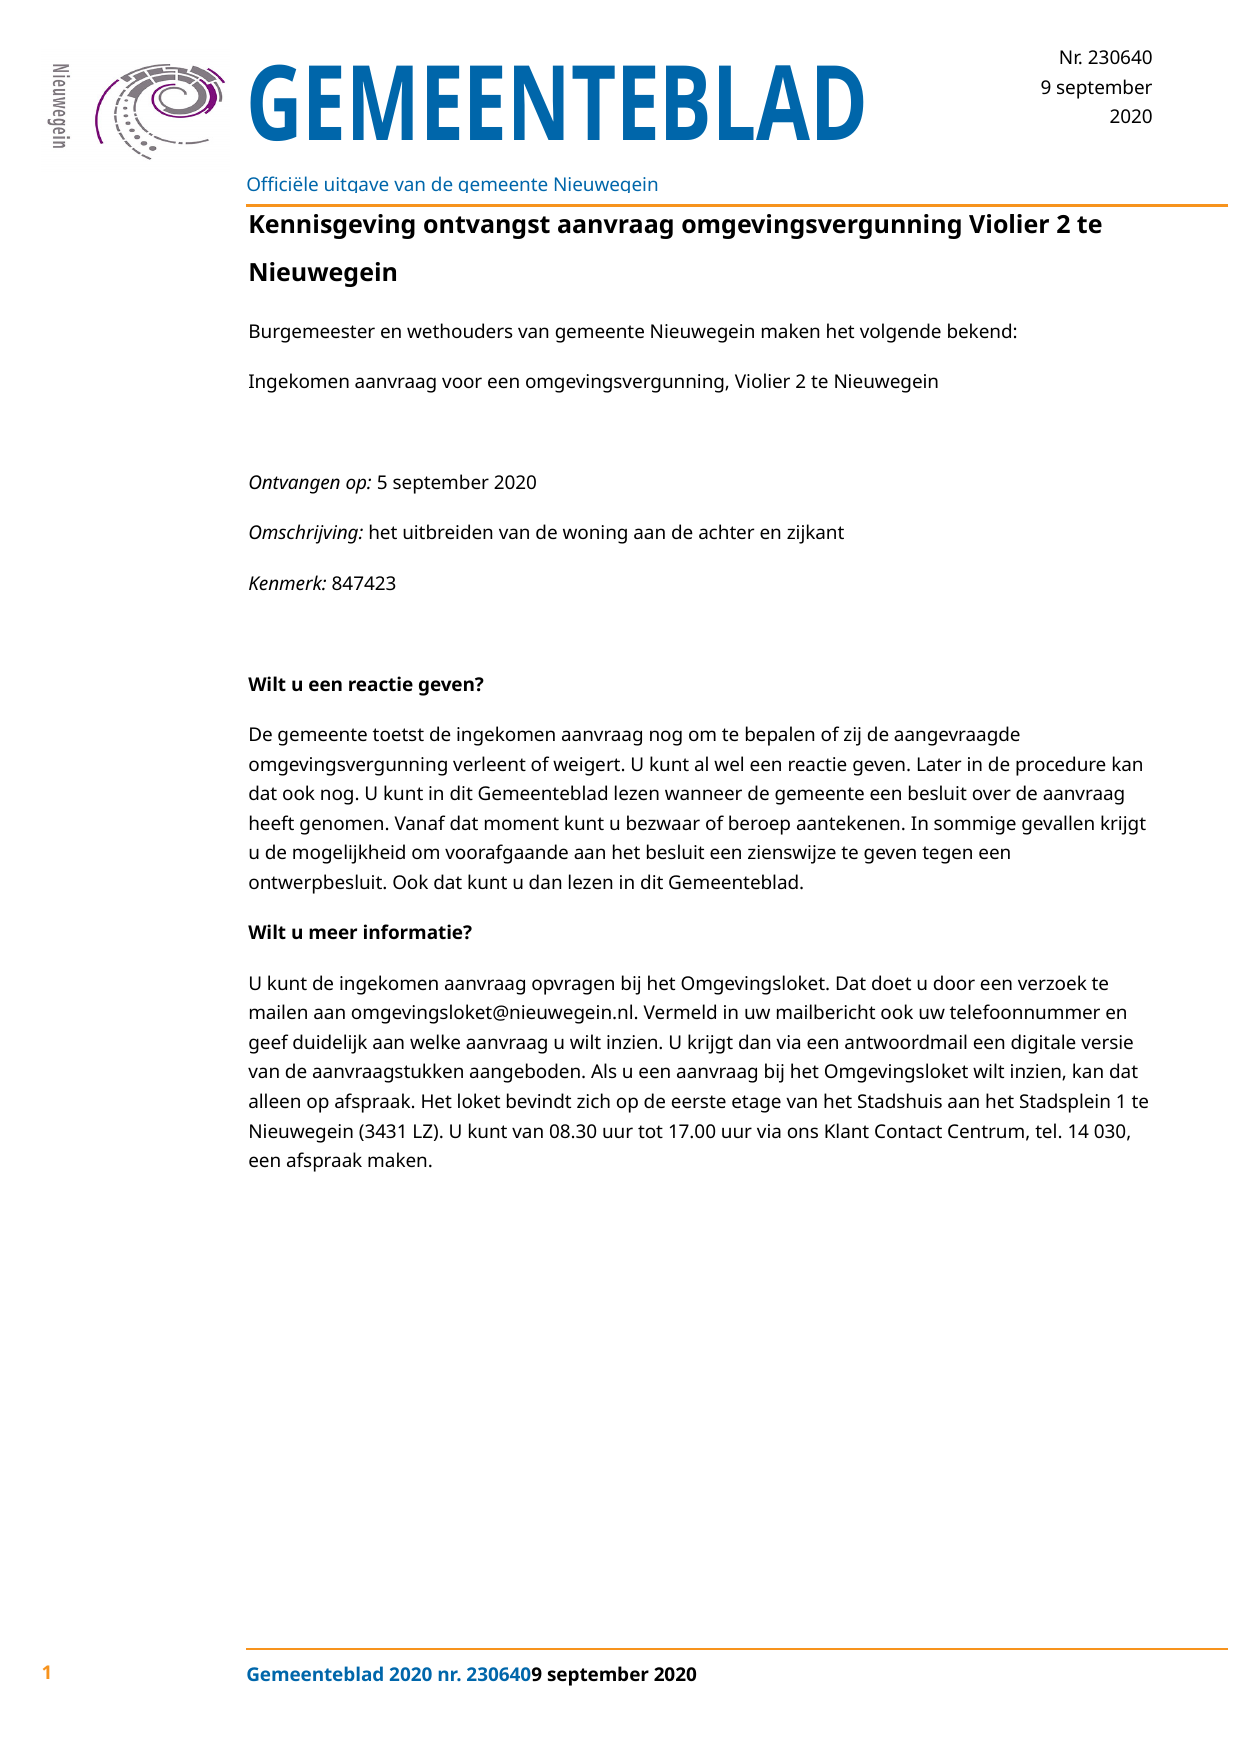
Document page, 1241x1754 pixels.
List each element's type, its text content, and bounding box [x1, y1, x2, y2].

text Kenmerk: 847423 [248, 570, 1152, 596]
text Wilt u een reactie geven? [248, 671, 1152, 697]
text U kunt de ingekomen aanvraag opvragen bij het Omgevingsloket. Dat doet u door een verzoek te mailen aan omgevingsloket@nieuwegein.nl. Vermeld in uw mailbericht ook uw telefoonnummer en geef duidelijk aan welke aanvraag u wilt inzien. U krijgt dan via een antwoordmail een digitale versie van de aanvraagstukken aangeboden. Als u een aanvraag bij het Omgevingsloket wilt inzien, kan dat alleen op afspraak. Het loket bevindt zich op de eerste etage van het Stadshuis aan het Stadsplein 1 te Nieuwegein (3431 LZ). U kunt van 08.30 uur tot 17.00 uur via ons Klant Contact Centrum, tel. 14 030, een afspraak maken. [248, 970, 1152, 1173]
text Ontvangen op: 5 september 2020 [248, 469, 1152, 495]
text Burgemeester en wethouders van gemeente Nieuwegein maken het volgende bekend: [248, 318, 1152, 344]
text Ingekomen aanvraag voor een omgevingsvergunning, Violier 2 te Nieuwegein [248, 368, 1152, 394]
text Wilt u meer informatie? [248, 919, 1152, 945]
text Omschrijving: het uitbreiden van de woning aan de achter en zijkant [248, 519, 1152, 545]
text Kennisgeving ontvangst aanvraag omgevingsvergunning Violier 2 te Nieuwegein [248, 207, 1152, 288]
picture [41, 47, 231, 172]
text De gemeente toetst de ingekomen aanvraag nog om te bepalen of zij de aangevraagde omgevingsvergunning verleent of weigert. U kunt al wel een reactie geven. Later in de procedure kan dat ook nog. U kunt in dit Gemeenteblad lezen wanneer de gemeente een besluit over de aanvraag heeft genomen. Vanaf dat moment kunt u bezwaar of beroep aantekenen. In sommige gevallen krijgt u de mogelijkheid om voorafgaande aan het besluit een zienswijze te geven tegen een ontwerpbesluit. Ook dat kunt u dan lezen in dit Gemeenteblad. [248, 721, 1152, 895]
